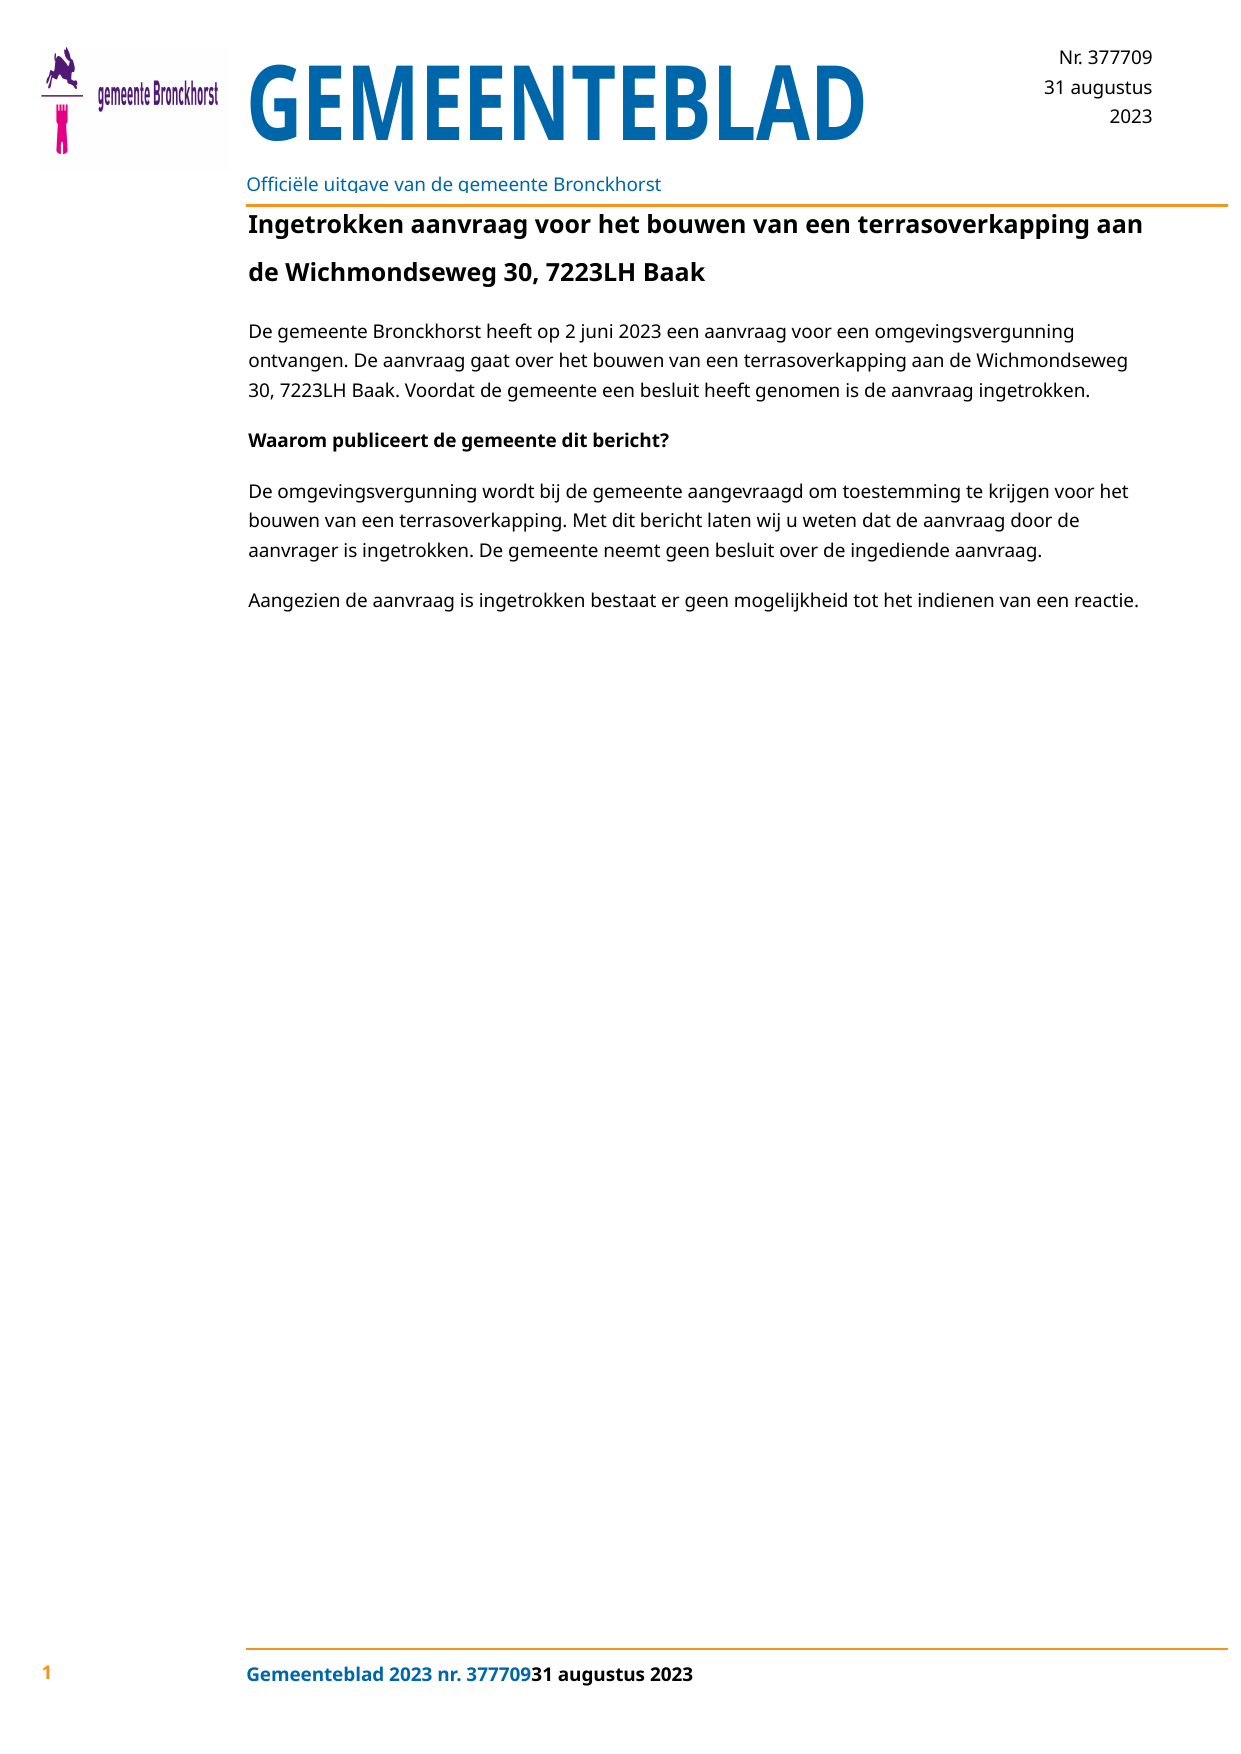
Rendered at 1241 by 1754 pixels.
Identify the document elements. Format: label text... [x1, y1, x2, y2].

text De omgevingsvergunning wordt bij de gemeente aangevraagd om toestemming te krijgen voor het bouwen van een terrasoverkapping. Met dit bericht laten wij u weten dat de aanvraag door de aanvrager is ingetrokken. De gemeente neemt geen besluit over de ingediende aanvraag. [248, 478, 1152, 563]
picture [41, 47, 231, 172]
text De gemeente Bronckhorst heeft op 2 juni 2023 een aanvraag voor een omgevingsvergunning ontvangen. De aanvraag gaat over het bouwen van een terrasoverkapping aan de Wichmondseweg 30, 7223LH Baak. Voordat de gemeente een besluit heeft genomen is de aanvraag ingetrokken. [248, 318, 1152, 403]
text Ingetrokken aanvraag voor het bouwen van een terrasoverkapping aan de Wichmondseweg 30, 7223LH Baak [248, 207, 1152, 288]
text Waarom publiceert de gemeente dit bericht? [248, 427, 1152, 453]
text Aangezien de aanvraag is ingetrokken bestaat er geen mogelijkheid tot het indienen van een reactie. [248, 587, 1152, 613]
